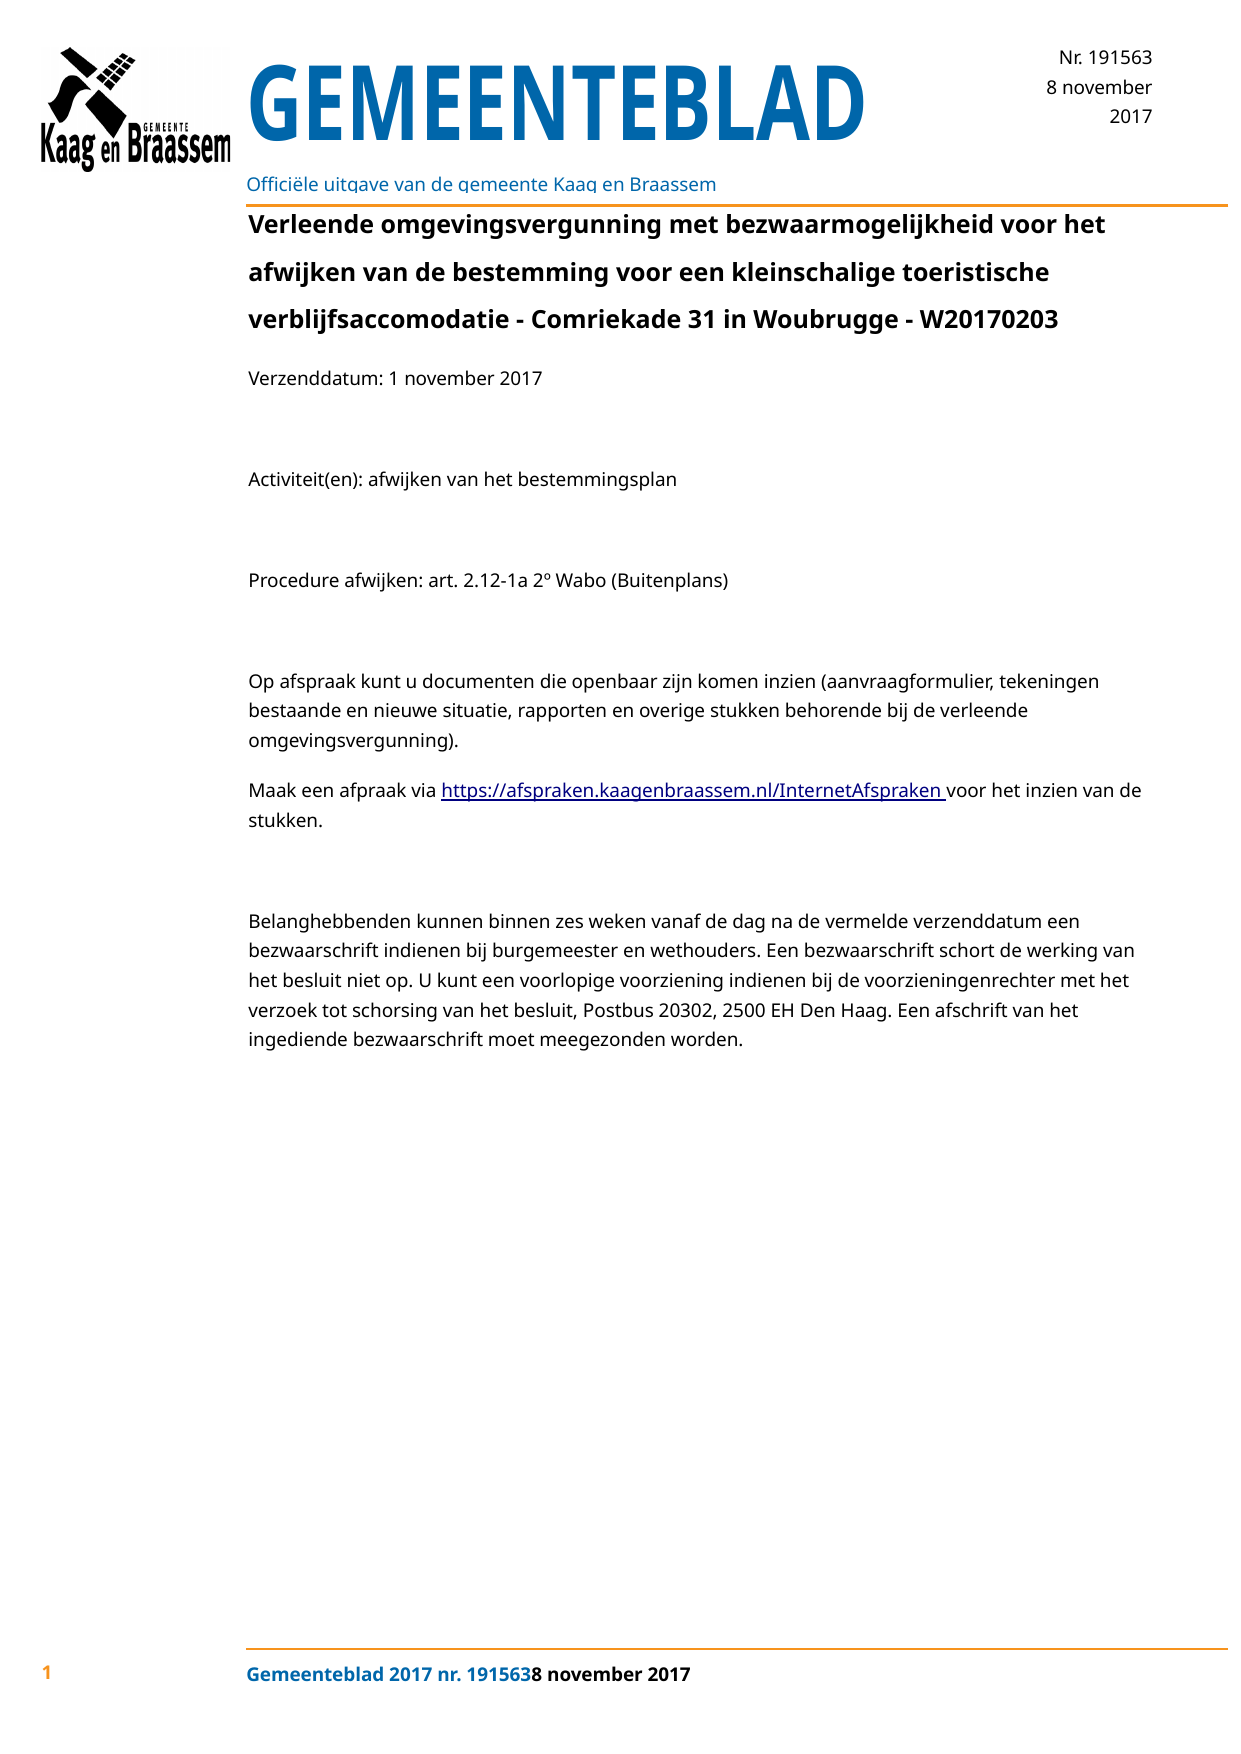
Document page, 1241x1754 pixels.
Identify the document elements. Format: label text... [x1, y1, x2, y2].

text Maak een afpraak via https://afspraken.kaagenbraassem.nl/InternetAfspraken voor het inzien van de stukken. [248, 778, 1152, 833]
text Verzenddatum: 1 november 2017 [248, 366, 1152, 391]
picture [41, 47, 231, 172]
text Verleende omgevingsvergunning met bezwaarmogelijkheid voor het afwijken van de bestemming voor een kleinschalige toeristische verblijfsaccomodatie - Comriekade 31 in Woubrugge - W20170203 [248, 207, 1152, 336]
text Belanghebbenden kunnen binnen zes weken vanaf de dag na de vermelde verzenddatum een bezwaarschrift indienen bij burgemeester en wethouders. Een bezwaarschrift schort de werking van het besluit niet op. U kunt een voorlopige voorziening indienen bij de voorzieningenrechter met het verzoek tot schorsing van het besluit, Postbus 20302, 2500 EH Den Haag. Een afschrift van het ingediende bezwaarschrift moet meegezonden worden. [248, 908, 1152, 1052]
text Procedure afwijken: art. 2.12-1a 2º Wabo (Buitenplans) [248, 567, 1152, 593]
text Activiteit(en): afwijken van het bestemmingsplan [248, 466, 1152, 492]
text Op afspraak kunt u documenten die openbaar zijn komen inzien (aanvraagformulier, tekeningen bestaande en nieuwe situatie, rapporten en overige stukken behorende bij de verleende omgevingsvergunning). [248, 668, 1152, 753]
